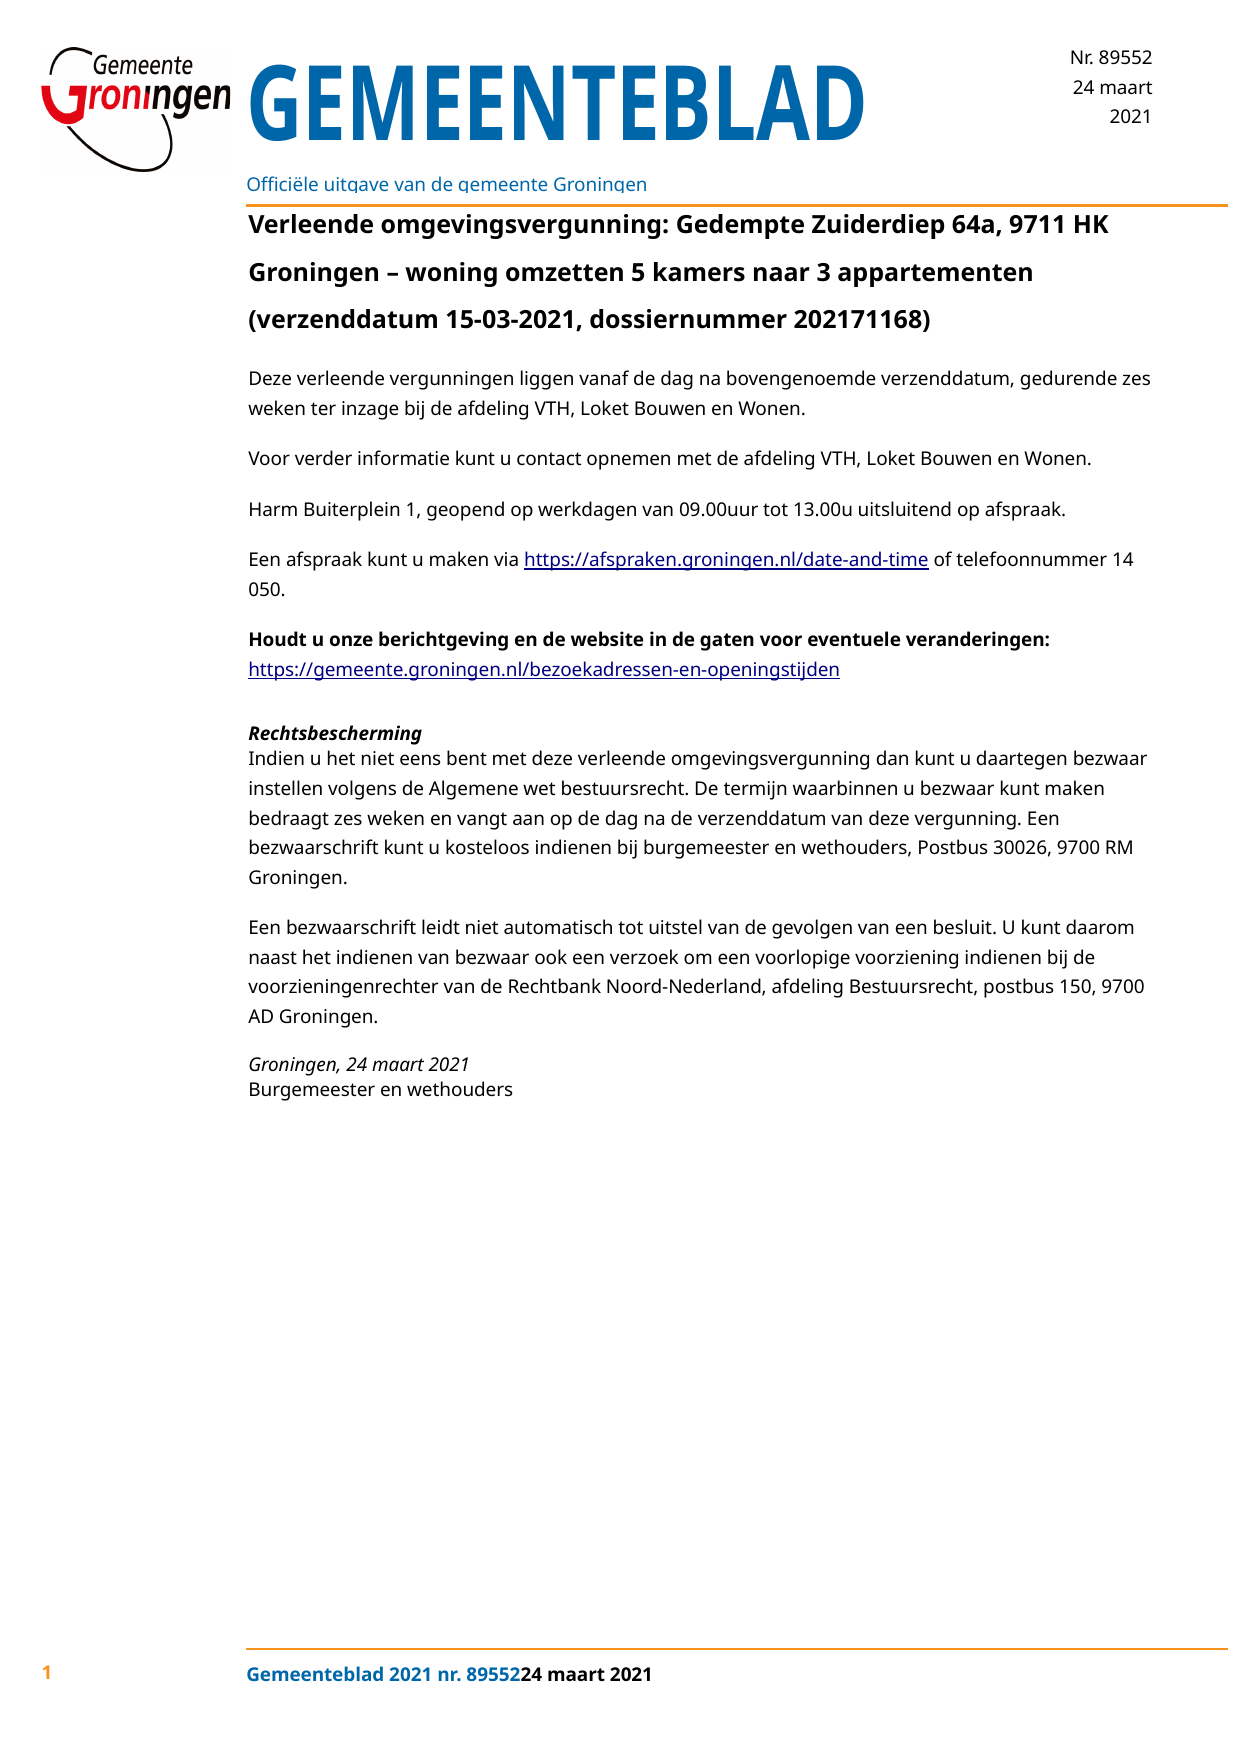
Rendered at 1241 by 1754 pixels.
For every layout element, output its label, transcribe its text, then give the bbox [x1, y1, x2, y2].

text Voor verder informatie kunt u contact opnemen met de afdeling VTH, Loket Bouwen en Wonen. [248, 446, 1152, 471]
text Indien u het niet eens bent met deze verleende omgevingsvergunning dan kunt u daartegen bezwaar instellen volgens de Algemene wet bestuursrecht. De termijn waarbinnen u bezwaar kunt maken bedraagt zes weken en vangt aan op de dag na de verzenddatum van deze vergunning. Een bezwaarschrift kunt u kosteloos indienen bij burgemeester en wethouders, Postbus 30026, 9700 RM Groningen. [248, 746, 1152, 890]
text Rechtsbescherming [248, 720, 1152, 746]
text Deze verleende vergunningen liggen vanaf de dag na bovengenoemde verzenddatum, gedurende zes weken ter inzage bij de afdeling VTH, Loket Bouwen en Wonen. [248, 366, 1152, 421]
text Een bezwaarschrift leidt niet automatisch tot uitstel van de gevolgen van een besluit. U kunt daarom naast het indienen van bezwaar ook een verzoek om een voorlopige voorziening indienen bij de voorzieningenrechter van de Rechtbank Noord-Nederland, afdeling Bestuursrecht, postbus 150, 9700 AD Groningen. [248, 914, 1152, 1029]
text Verleende omgevingsvergunning: Gedempte Zuiderdiep 64a, 9711 HK Groningen – woning omzetten 5 kamers naar 3 appartementen (verzenddatum 15-03-2021, dossiernummer 202171168) [248, 207, 1152, 336]
text Houdt u onze berichtgeving en de website in de gaten voor eventuele veranderingen: https://gemeente.groningen.nl/bezoekadressen-en-openingstijden [248, 626, 1152, 682]
text Burgemeester en wethouders [248, 1077, 1152, 1102]
picture [41, 47, 231, 172]
text Harm Buiterplein 1, geopend op werkdagen van 09.00uur tot 13.00u uitsluitend op afspraak. [248, 496, 1152, 522]
text Een afspraak kunt u maken via https://afspraken.groningen.nl/date-and-time of telefoonnummer 14 050. [248, 546, 1152, 602]
text Groningen, 24 maart 2021 [248, 1051, 1152, 1077]
